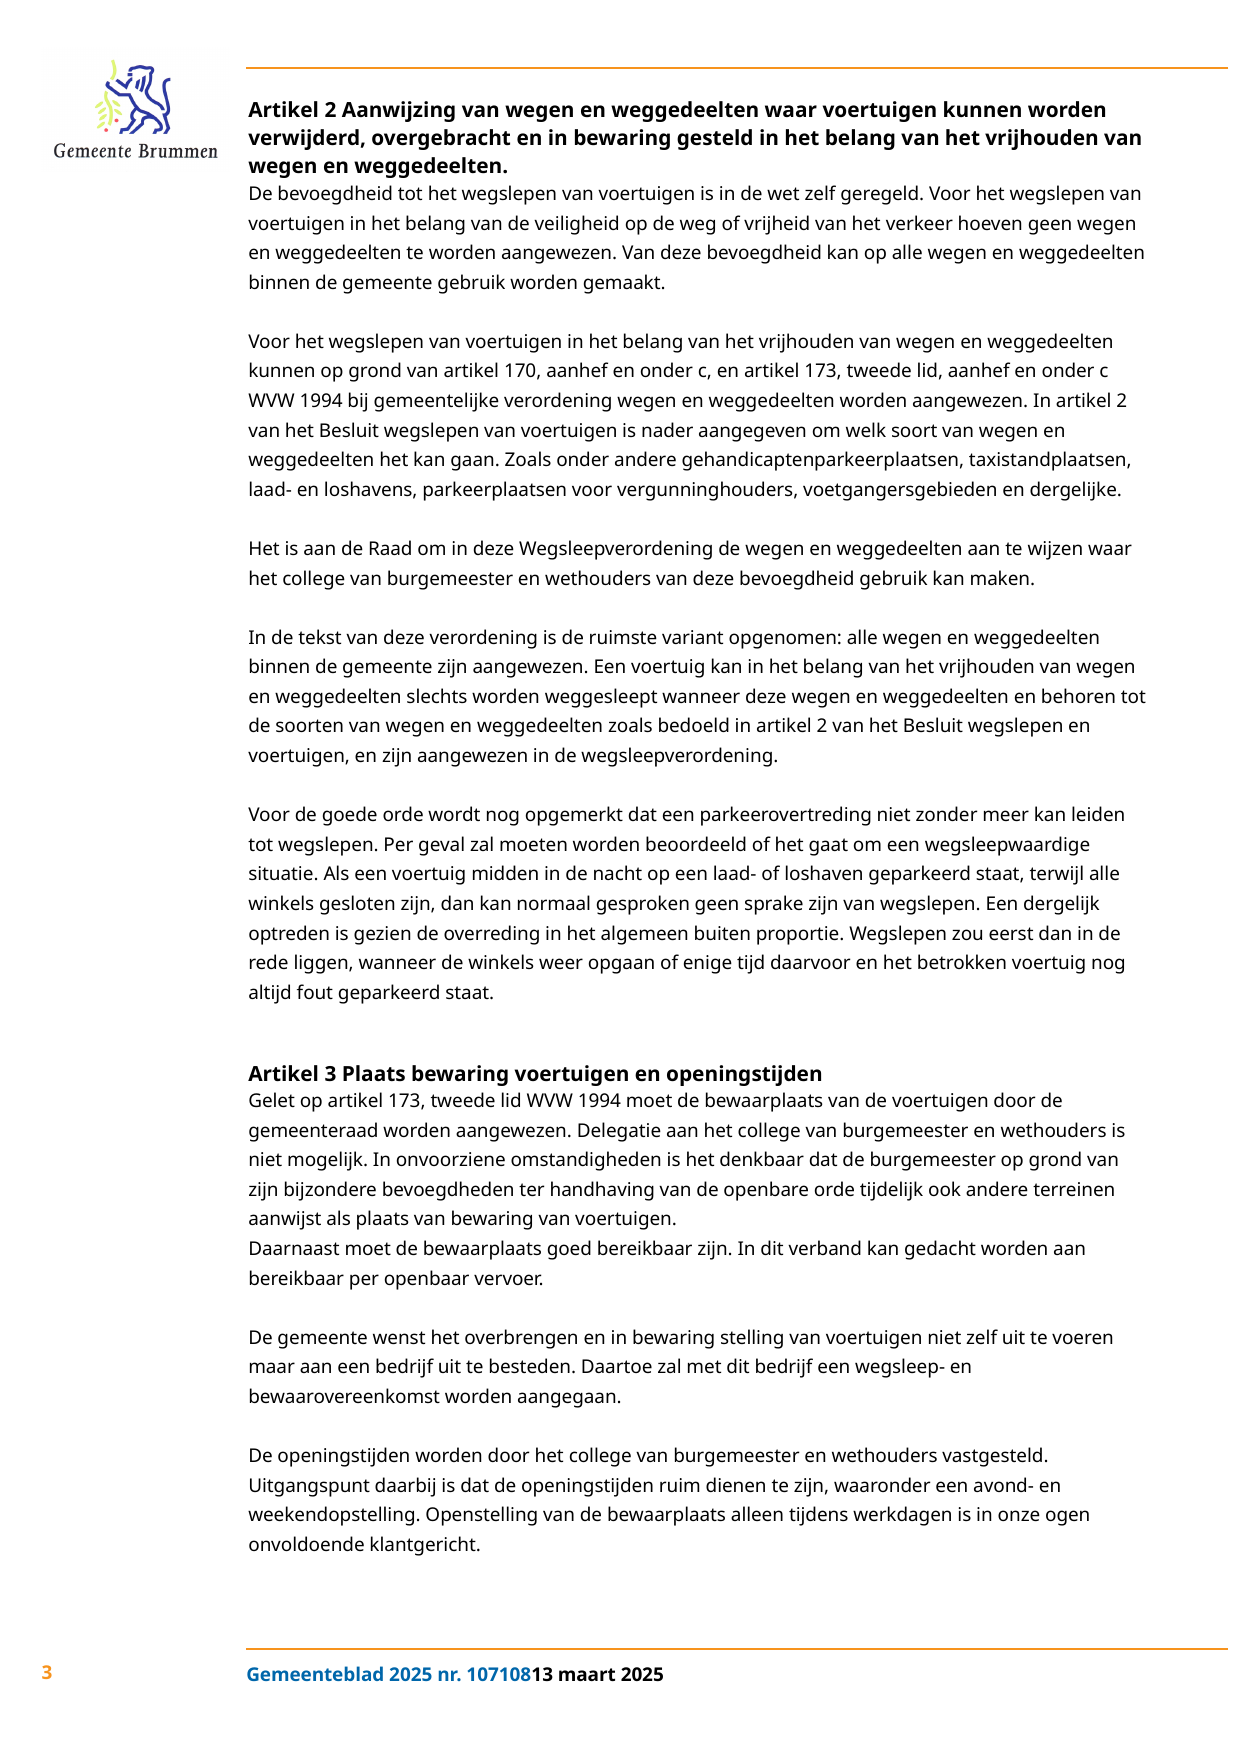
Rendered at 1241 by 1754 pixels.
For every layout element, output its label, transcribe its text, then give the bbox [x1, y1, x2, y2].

text Artikel 3 Plaats bewaring voertuigen en openingstijden [248, 1059, 1152, 1087]
text Artikel 2 Aanwijzing van wegen en weggedeelten waar voertuigen kunnen worden verwijderd, overgebracht en in bewaring gesteld in het belang van het vrijhouden van wegen en weggedeelten. [248, 95, 1152, 180]
text In de tekst van deze verordening is de ruimste variant opgenomen: alle wegen en weggedeelten binnen de gemeente zijn aangewezen. Een voertuig kan in het belang van het vrijhouden van wegen en weggedeelten slechts worden weggesleept wanneer deze wegen en weggedeelten en behoren tot de soorten van wegen en weggedeelten zoals bedoeld in artikel 2 van het Besluit wegslepen en voertuigen, en zijn aangewezen in de wegsleepverordening. [248, 624, 1152, 768]
text Voor de goede orde wordt nog opgemerkt dat een parkeerovertreding niet zonder meer kan leiden tot wegslepen. Per geval zal moeten worden beoordeeld of het gaat om een wegsleepwaardige situatie. Als een voertuig midden in de nacht op een laad- of loshaven geparkeerd staat, terwijl alle winkels gesloten zijn, dan kan normaal gesproken geen sprake zijn van wegslepen. Een dergelijk optreden is gezien de overreding in het algemeen buiten proportie. Wegslepen zou eerst dan in de rede liggen, wanneer de winkels weer opgaan of enige tijd daarvoor en het betrokken voertuig nog altijd fout geparkeerd staat. [248, 801, 1152, 1004]
text Het is aan de Raad om in deze Wegsleepverordening de wegen en weggedeelten aan te wijzen waar het college van burgemeester en wethouders van deze bevoegdheid gebruik kan maken. [248, 535, 1152, 590]
text De gemeente wenst het overbrengen en in bewaring stelling van voertuigen niet zelf uit te voeren maar aan een bedrijf uit te besteden. Daartoe zal met dit bedrijf een wegsleep- en bewaarovereenkomst worden aangegaan. [248, 1324, 1152, 1409]
picture [41, 47, 231, 172]
text De openingstijden worden door het college van burgemeester en wethouders vastgesteld. Uitgangspunt daarbij is dat de openingstijden ruim dienen te zijn, waaronder een avond- en weekendopstelling. Openstelling van de bewaarplaats alleen tijdens werkdagen is in onze ogen onvoldoende klantgericht. [248, 1442, 1152, 1557]
text Daarnaast moet de bewaarplaats goed bereikbaar zijn. In dit verband kan gedacht worden aan bereikbaar per openbaar vervoer. [248, 1235, 1152, 1291]
text Voor het wegslepen van voertuigen in het belang van het vrijhouden van wegen en weggedeelten kunnen op grond van artikel 170, aanhef en onder c, en artikel 173, tweede lid, aanhef en onder c WVW 1994 bij gemeentelijke verordening wegen en weggedeelten worden aangewezen. In artikel 2 van het Besluit wegslepen van voertuigen is nader aangegeven om welk soort van wegen en weggedeelten het kan gaan. Zoals onder andere gehandicaptenparkeerplaatsen, taxistandplaatsen, laad- en loshavens, parkeerplaatsen voor vergunninghouders, voetgangersgebieden en dergelijke. [248, 328, 1152, 502]
text De bevoegdheid tot het wegslepen van voertuigen is in de wet zelf geregeld. Voor het wegslepen van voertuigen in het belang van de veiligheid op de weg of vrijheid van het verkeer hoeven geen wegen en weggedeelten te worden aangewezen. Van deze bevoegdheid kan op alle wegen en weggedeelten binnen de gemeente gebruik worden gemaakt. [248, 180, 1152, 294]
text Gelet op artikel 173, tweede lid WVW 1994 moet de bewaarplaats van de voertuigen door de gemeenteraad worden aangewezen. Delegatie aan het college van burgemeester en wethouders is niet mogelijk. In onvoorziene omstandigheden is het denkbaar dat de burgemeester op grond van zijn bijzondere bevoegdheden ter handhaving van de openbare orde tijdelijk ook andere terreinen aanwijst als plaats van bewaring van voertuigen. [248, 1087, 1152, 1231]
